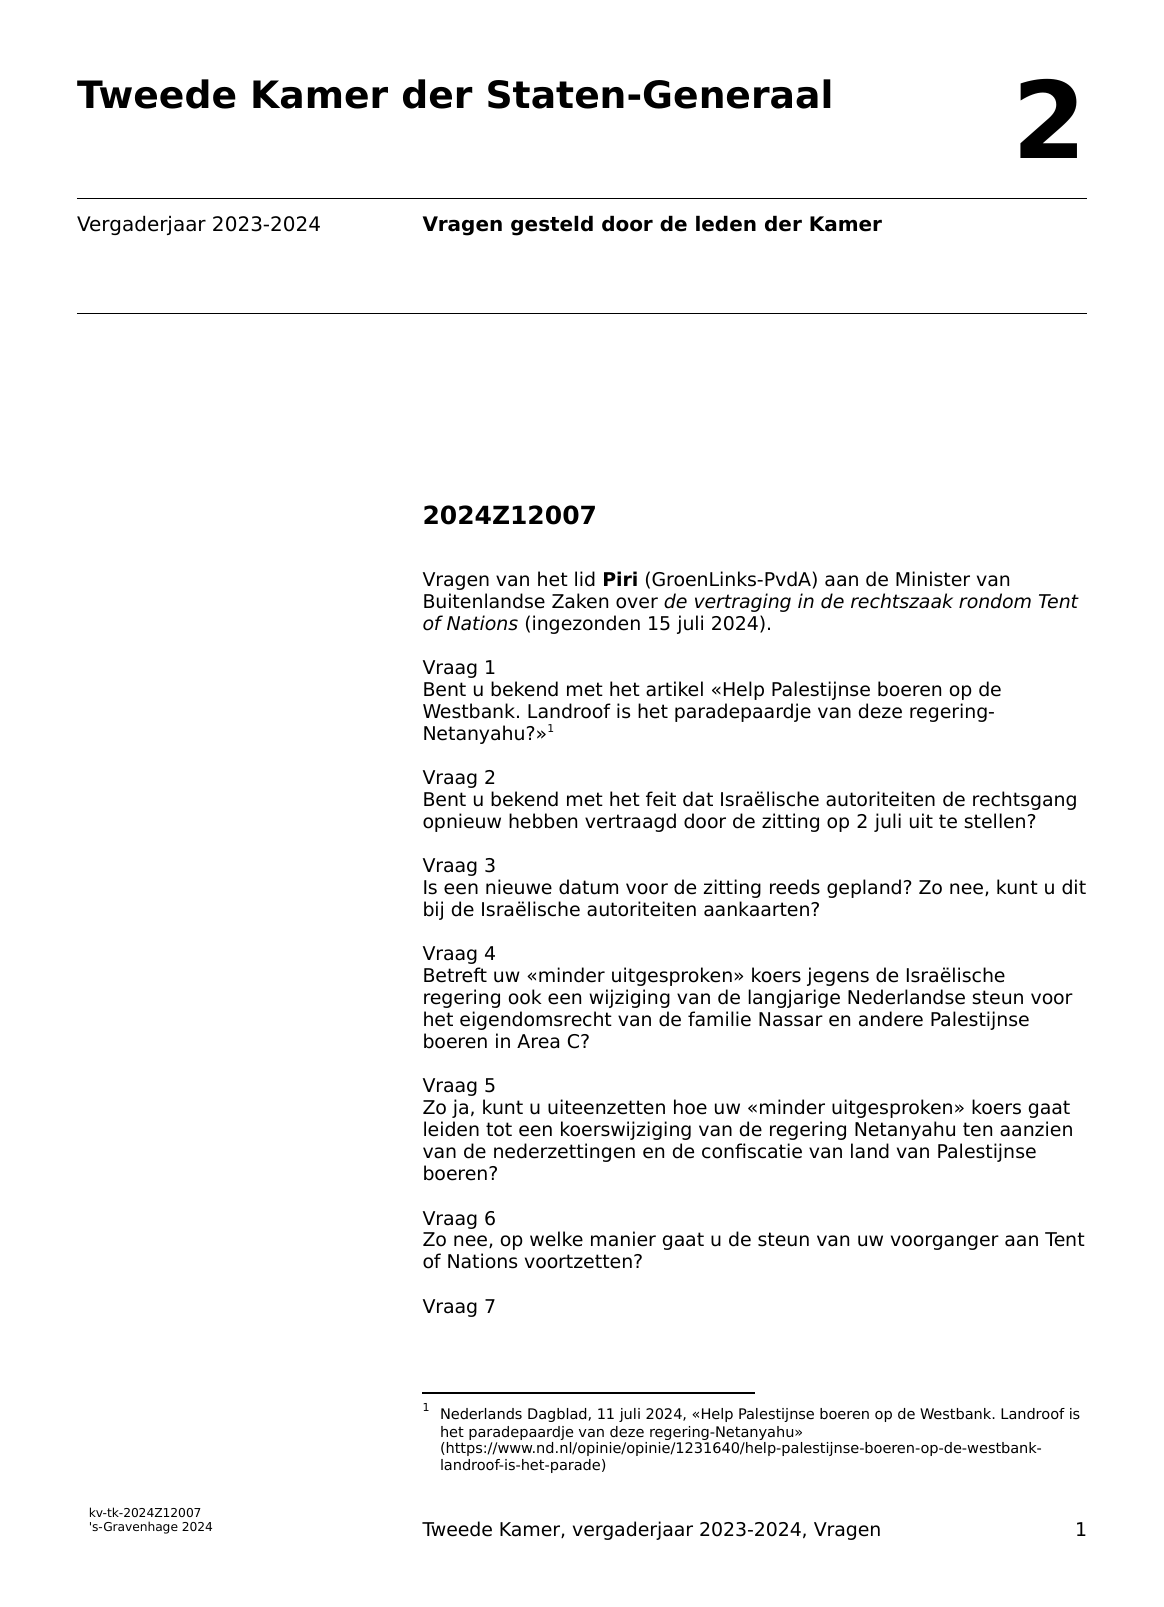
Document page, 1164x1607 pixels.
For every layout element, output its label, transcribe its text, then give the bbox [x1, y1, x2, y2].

table_header 2 [886, 59, 1087, 198]
text Vraag 6 [422, 1207, 1087, 1229]
text Nederlands Dagblad, 11 juli 2024, «Help Palestijnse boeren op de Westbank. Landroof is het paradepaardje van deze regering-Netanyahu» (https://www.nd.nl/opinie/opinie/1231640/help-palestijnse-boeren-op-de-westbank-landroof-is-het-parade) [422, 1402, 1087, 1474]
text Betreft uw «minder uitgesproken» koers jegens de Israëlische regering ook een wijziging van de langjarige Nederlandse steun voor het eigendomsrecht van de familie Nassar en andere Palestijnse boeren in Area C? [422, 965, 1087, 1053]
text kv-tk-2024Z12007 [88, 1506, 323, 1520]
table_cell Vergaderjaar 2023-2024 [77, 199, 422, 313]
text 's-Gravenhage 2024 [88, 1520, 323, 1534]
text Vraag 5 [422, 1075, 1087, 1097]
text Vraag 1 [422, 657, 1087, 679]
text Bent u bekend met het artikel «Help Palestijnse boeren op de Westbank. Landroof is het paradepaardje van deze regering-Netanyahu?» [422, 679, 1087, 745]
text Vraag 2 [422, 767, 1087, 789]
text Is een nieuwe datum voor de zitting reeds gepland? Zo nee, kunt u dit bij de Israëlische autoriteiten aankaarten? [422, 877, 1087, 921]
text Vraag 4 [422, 943, 1087, 965]
text Bent u bekend met het feit dat Israëlische autoriteiten de rechtsgang opnieuw hebben vertraagd door de zitting op 2 juli uit te stellen? [422, 789, 1087, 833]
table_header Tweede Kamer der Staten-Generaal [77, 59, 886, 198]
text Zo nee, op welke manier gaat u de steun van uw voorganger aan Tent of Nations voortzetten? [422, 1229, 1087, 1273]
text Zo ja, kunt u uiteenzetten hoe uw «minder uitgesproken» koers gaat leiden tot een koerswijziging van de regering Netanyahu ten aanzien van de nederzettingen en de confiscatie van land van Palestijnse boeren? [422, 1097, 1087, 1185]
text Vraag 3 [422, 855, 1087, 877]
table_cell Vragen gesteld door de leden der Kamer [422, 199, 1087, 313]
text Vragen van het lid Piri (GroenLinks-PvdA) aan de Minister van Buitenlandse Zaken over de vertraging in de rechtszaak rondom Tent of Nations (ingezonden 15 juli 2024). [422, 569, 1087, 635]
text 2024Z12007 [422, 501, 1087, 531]
text Vraag 7 [422, 1296, 1087, 1317]
